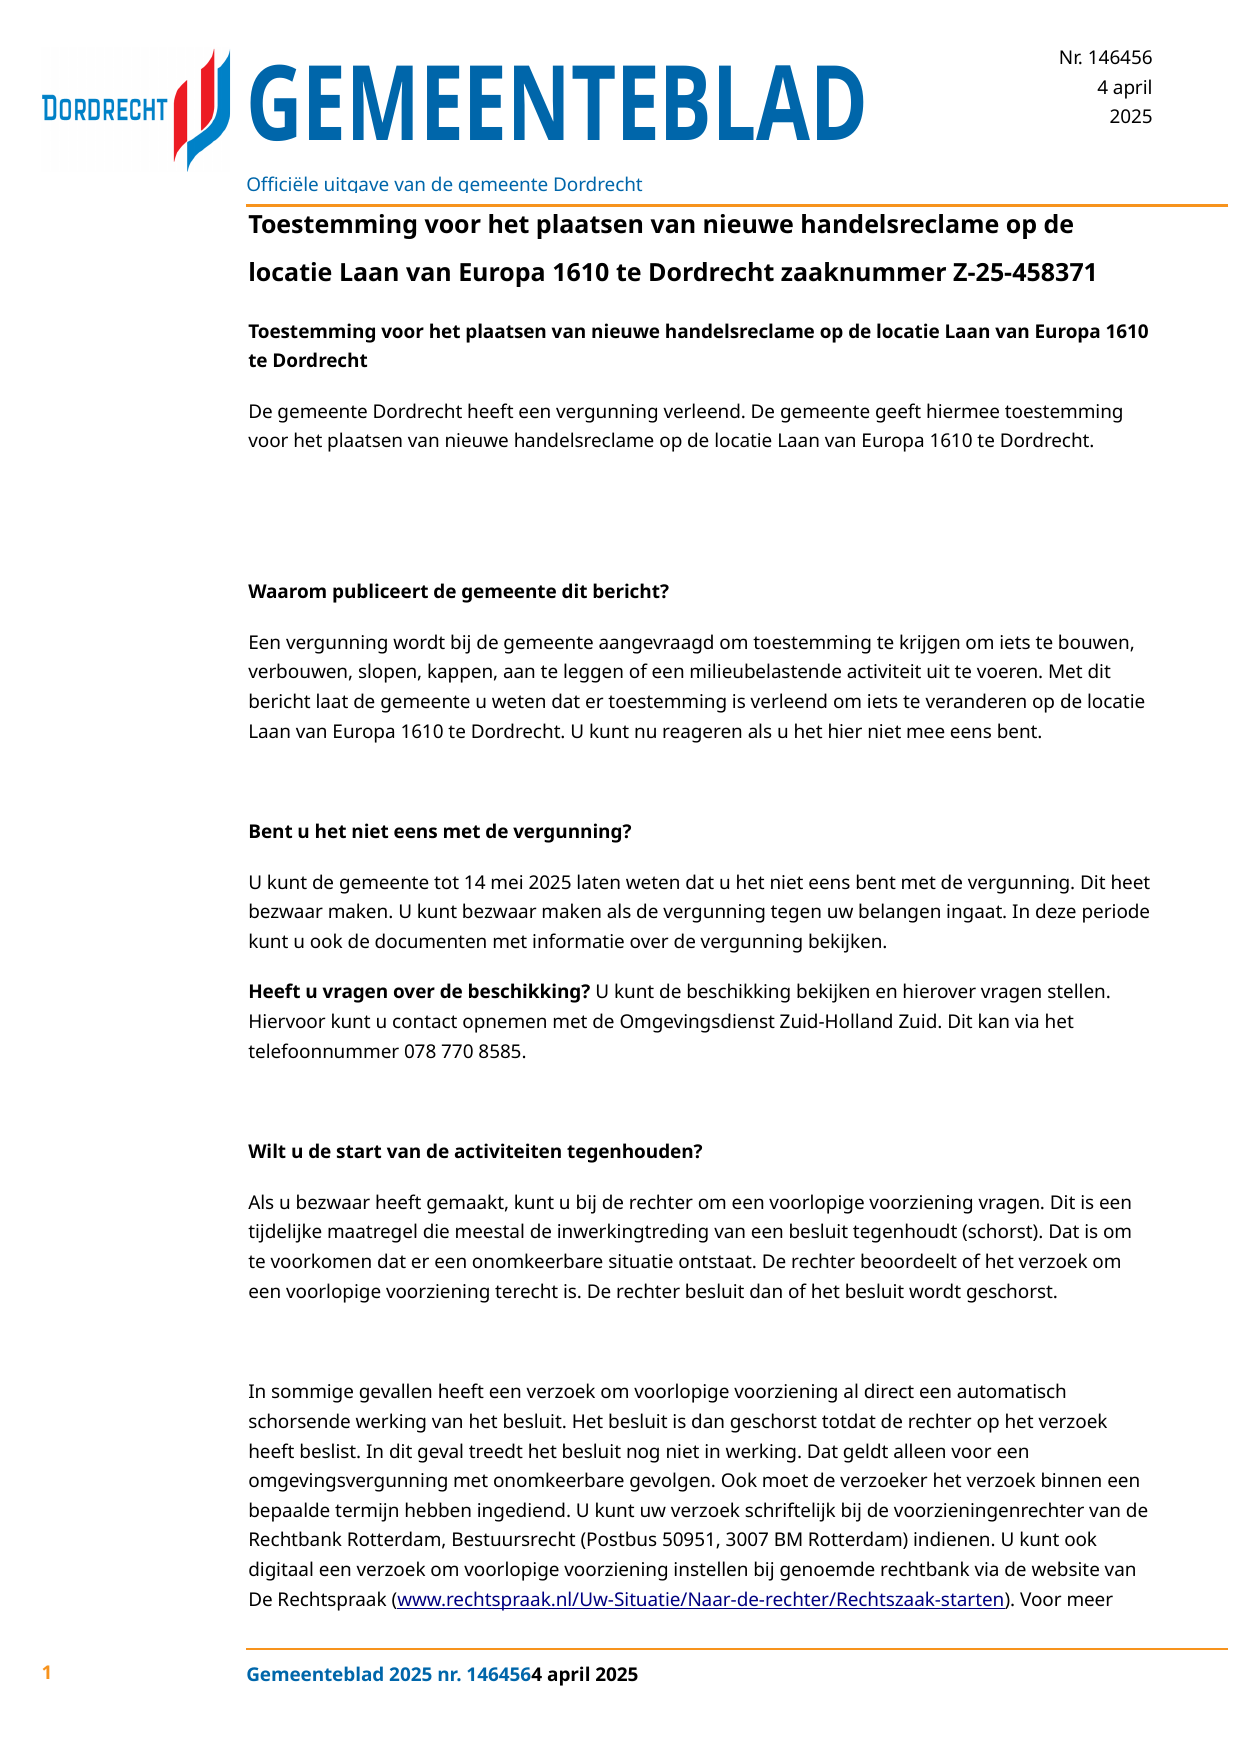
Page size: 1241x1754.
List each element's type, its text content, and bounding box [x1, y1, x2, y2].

text Waarom publiceert de gemeente dit bericht? [248, 579, 1152, 604]
picture [41, 47, 231, 172]
text Bent u het niet eens met de vergunning? [248, 819, 1152, 844]
text De gemeente Dordrecht heeft een vergunning verleend. De gemeente geeft hiermee toestemming voor het plaatsen van nieuwe handelsreclame op de locatie Laan van Europa 1610 te Dordrecht. [248, 398, 1152, 453]
text Wilt u de start van de activiteiten tegenhouden? [248, 1139, 1152, 1164]
text Toestemming voor het plaatsen van nieuwe handelsreclame op de locatie Laan van Europa 1610 te Dordrecht zaaknummer Z-25-458371 [248, 207, 1152, 288]
text Toestemming voor het plaatsen van nieuwe handelsreclame op de locatie Laan van Europa 1610 te Dordrecht [248, 318, 1152, 373]
text Een vergunning wordt bij de gemeente aangevraagd om toestemming te krijgen om iets te bouwen, verbouwen, slopen, kappen, aan te leggen of een milieubelastende activiteit uit te voeren. Met dit bericht laat de gemeente u weten dat er toestemming is verleend om iets te veranderen op de locatie Laan van Europa 1610 te Dordrecht. U kunt nu reageren als u het hier niet mee eens bent. [248, 629, 1152, 744]
text Als u bezwaar heeft gemaakt, kunt u bij de rechter om een voorlopige voorziening vragen. Dit is een tijdelijke maatregel die meestal de inwerkingtreding van een besluit tegenhoudt (schorst). Dat is om te voorkomen dat er een onomkeerbare situatie ontstaat. De rechter beoordeelt of het verzoek om een voorlopige voorziening terecht is. De rechter besluit dan of het besluit wordt geschorst. [248, 1189, 1152, 1304]
text In sommige gevallen heeft een verzoek om voorlopige voorziening al direct een automatisch schorsende werking van het besluit. Het besluit is dan geschorst totdat de rechter op het verzoek heeft beslist. In dit geval treedt het besluit nog niet in werking. Dat geldt alleen voor een omgevingsvergunning met onomkeerbare gevolgen. Ook moet de verzoeker het verzoek binnen een bepaalde termijn hebben ingediend. U kunt uw verzoek schriftelijk bij de voorzieningenrechter van de Rechtbank Rotterdam, Bestuursrecht (Postbus 50951, 3007 BM Rotterdam) indienen. U kunt ook digitaal een verzoek om voorlopige voorziening instellen bij genoemde rechtbank via de website van De Rechtspraak (www.rechtspraak.nl/Uw-Situatie/Naar-de-rechter/Rechtszaak-starten). Voor meer [248, 1379, 1152, 1612]
text Heeft u vragen over de beschikking? U kunt de beschikking bekijken en hierover vragen stellen. Hiervoor kunt u contact opnemen met de Omgevingsdienst Zuid-Holland Zuid. Dit kan via het telefoonnummer 078 770 8585. [248, 979, 1152, 1064]
text U kunt de gemeente tot 14 mei 2025 laten weten dat u het niet eens bent met de vergunning. Dit heet bezwaar maken. U kunt bezwaar maken als de vergunning tegen uw belangen ingaat. In deze periode kunt u ook de documenten met informatie over de vergunning bekijken. [248, 869, 1152, 954]
